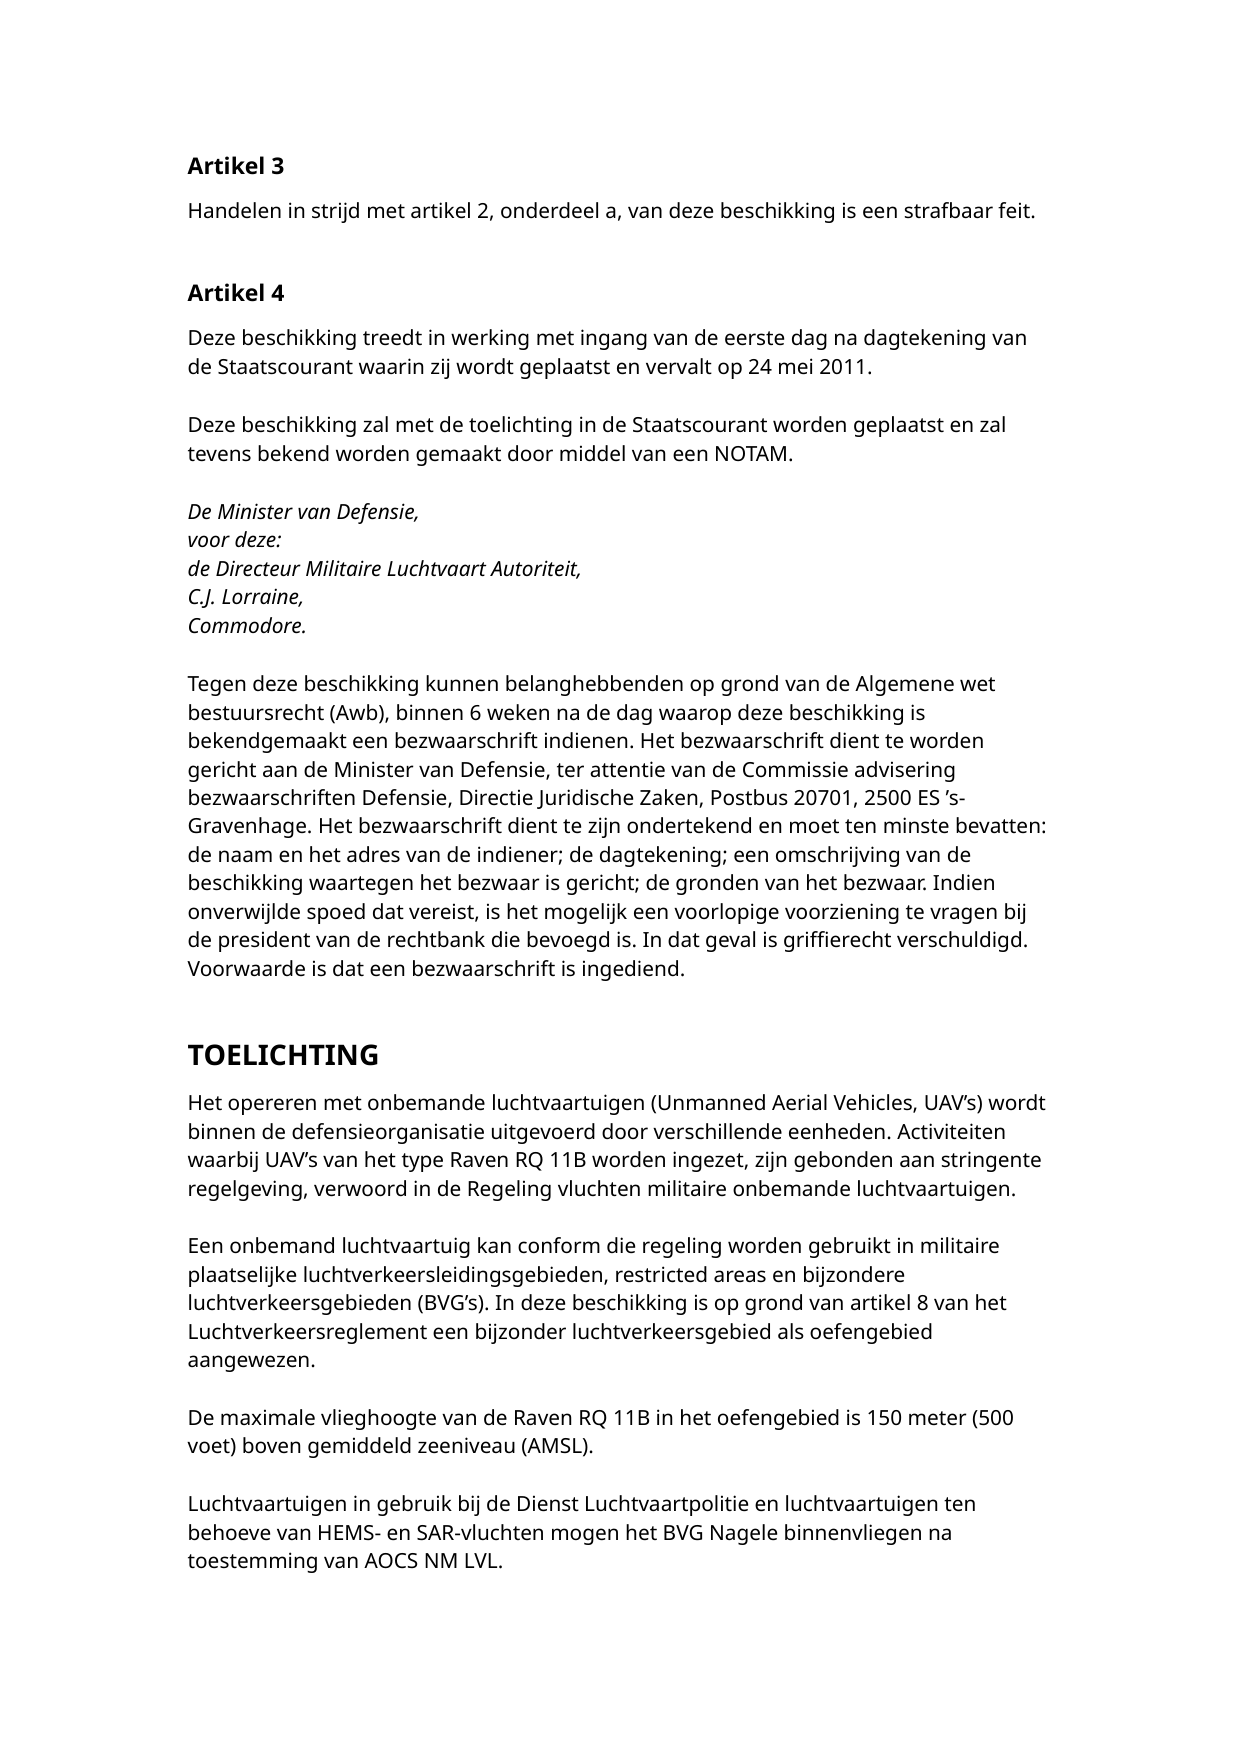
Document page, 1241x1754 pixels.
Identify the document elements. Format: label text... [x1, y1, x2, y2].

subtitle TOELICHTING [187, 1035, 1053, 1073]
subtitle Artikel 3 [187, 150, 1053, 181]
text Handelen in strijd met artikel 2, onderdeel a, van deze beschikking is een strafbaar feit. [187, 196, 1053, 225]
text voor deze: [187, 526, 1053, 554]
text Tegen deze beschikking kunnen belanghebbenden op grond van de Algemene wet bestuursrecht (Awb), binnen 6 weken na de dag waarop deze beschikking is bekendgemaakt een bezwaarschrift indienen. Het bezwaarschrift dient te worden gericht aan de Minister van Defensie, ter attentie van de Commissie advisering bezwaarschriften Defensie, Directie Juridische Zaken, Postbus 20701, 2500 ES ’s-Gravenhage. Het bezwaarschrift dient te zijn ondertekend en moet ten minste bevatten: de naam en het adres van de indiener; de dagtekening; een omschrijving van de beschikking waartegen het bezwaar is gericht; de gronden van het bezwaar. Indien onverwijlde spoed dat vereist, is het mogelijk een voorlopige voorziening te vragen bij de president van de rechtbank die bevoegd is. In dat geval is griffierecht verschuldigd. Voorwaarde is dat een bezwaarschrift is ingediend. [187, 669, 1053, 982]
text de Directeur Militaire Luchtvaart Autoriteit, [187, 554, 1053, 582]
text Commodore. [187, 611, 1053, 639]
text Luchtvaartuigen in gebruik bij de Dienst Luchtvaartpolitie en luchtvaartuigen ten behoeve van HEMS- en SAR-vluchten mogen het BVG Nagele binnenvliegen na toestemming van AOCS NM LVL. [187, 1489, 1053, 1575]
text De Minister van Defensie, [187, 497, 1053, 526]
text Deze beschikking treedt in werking met ingang van de eerste dag na dagtekening van de Staatscourant waarin zij wordt geplaatst en vervalt op 24 mei 2011. [187, 323, 1053, 380]
text De maximale vlieghoogte van de Raven RQ 11B in het oefengebied is 150 meter (500 voet) boven gemiddeld zeeniveau (AMSL). [187, 1403, 1053, 1460]
text C.J. Lorraine, [187, 582, 1053, 611]
text Een onbemand luchtvaartuig kan conform die regeling worden gebruikt in militaire plaatselijke luchtverkeersleidingsgebieden, restricted areas en bijzondere luchtverkeersgebieden (BVG’s). In deze beschikking is op grond van artikel 8 van het Luchtverkeersreglement een bijzonder luchtverkeersgebied als oefengebied aangewezen. [187, 1232, 1053, 1374]
subtitle Artikel 4 [187, 277, 1053, 308]
text Het opereren met onbemande luchtvaartuigen (Unmanned Aerial Vehicles, UAV’s) wordt binnen de defensieorganisatie uitgevoerd door verschillende eenheden. Activiteiten waarbij UAV’s van het type Raven RQ 11B worden ingezet, zijn gebonden aan stringente regelgeving, verwoord in de Regeling vluchten militaire onbemande luchtvaartuigen. [187, 1088, 1053, 1202]
text Deze beschikking zal met de toelichting in de Staatscourant worden geplaatst en zal tevens bekend worden gemaakt door middel van een NOTAM. [187, 410, 1053, 467]
